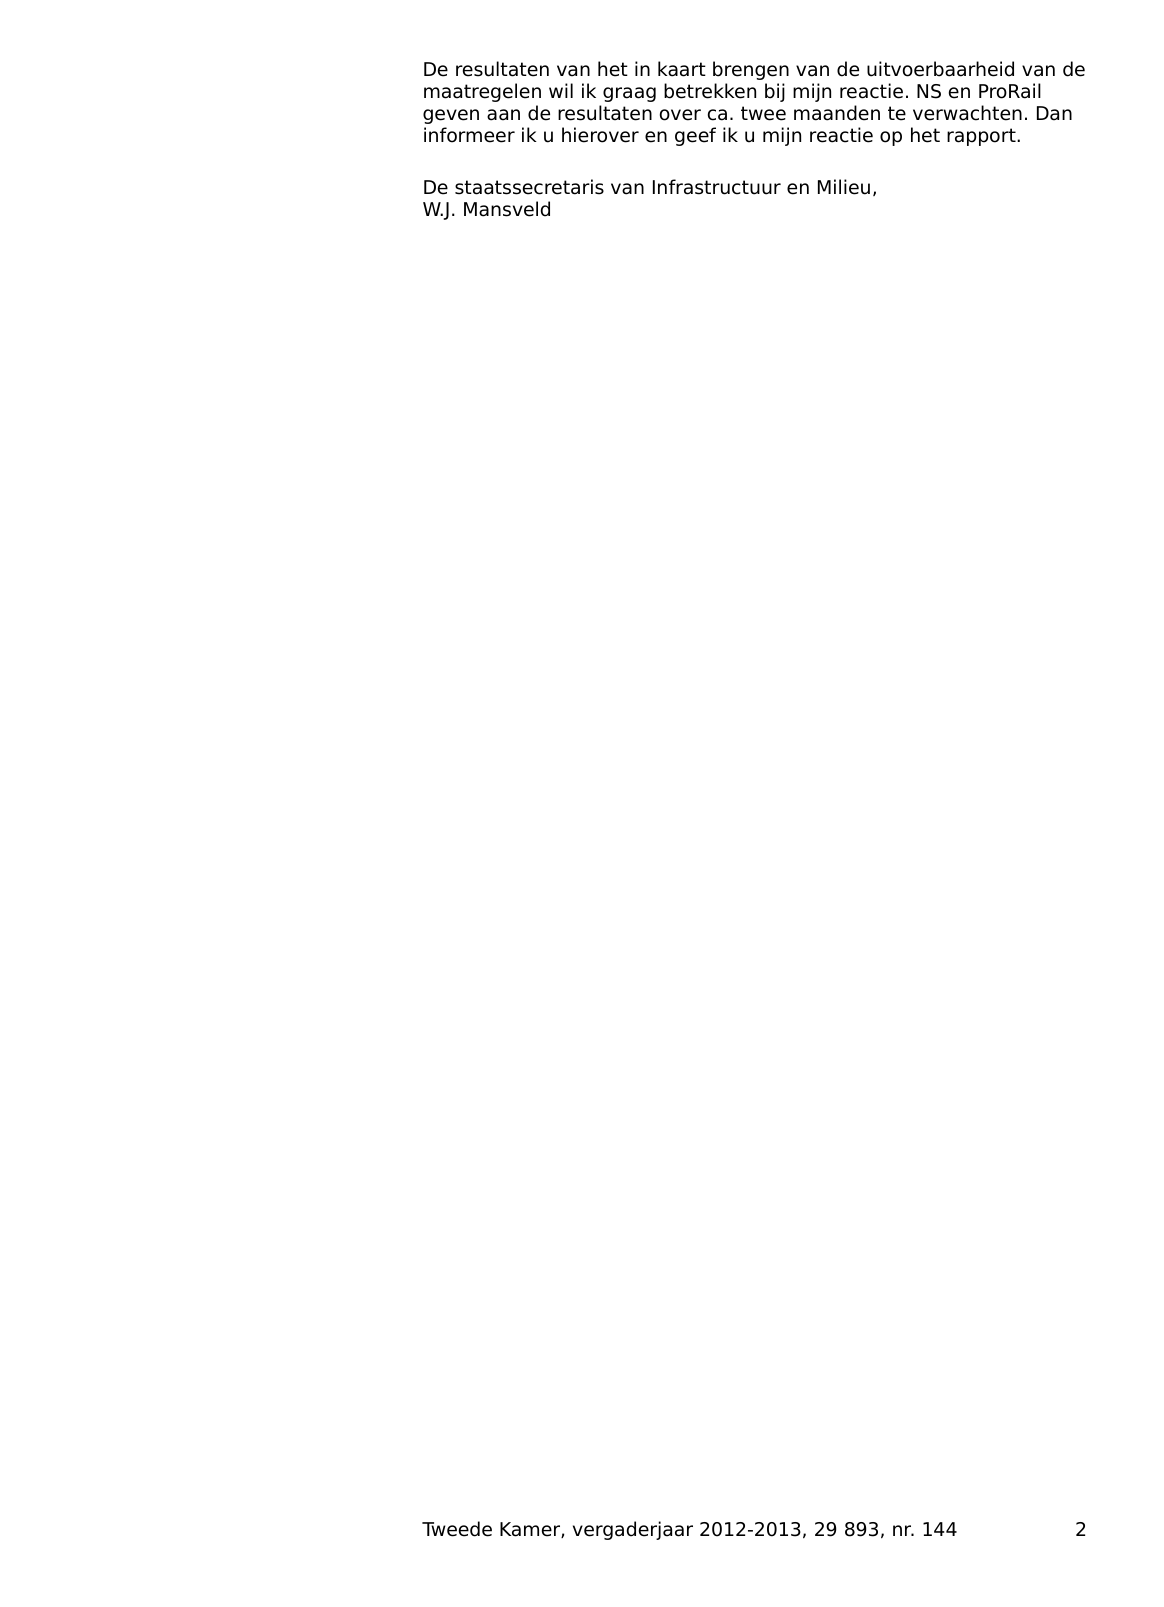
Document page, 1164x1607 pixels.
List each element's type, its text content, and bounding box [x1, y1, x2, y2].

text De staatssecretaris van Infrastructuur en Milieu, W.J. Mansveld [422, 177, 1087, 221]
text De resultaten van het in kaart brengen van de uitvoerbaarheid van de maatregelen wil ik graag betrekken bij mijn reactie. NS en ProRail geven aan de resultaten over ca. twee maanden te verwachten. Dan informeer ik u hierover en geef ik u mijn reactie op het rapport. [422, 59, 1087, 147]
